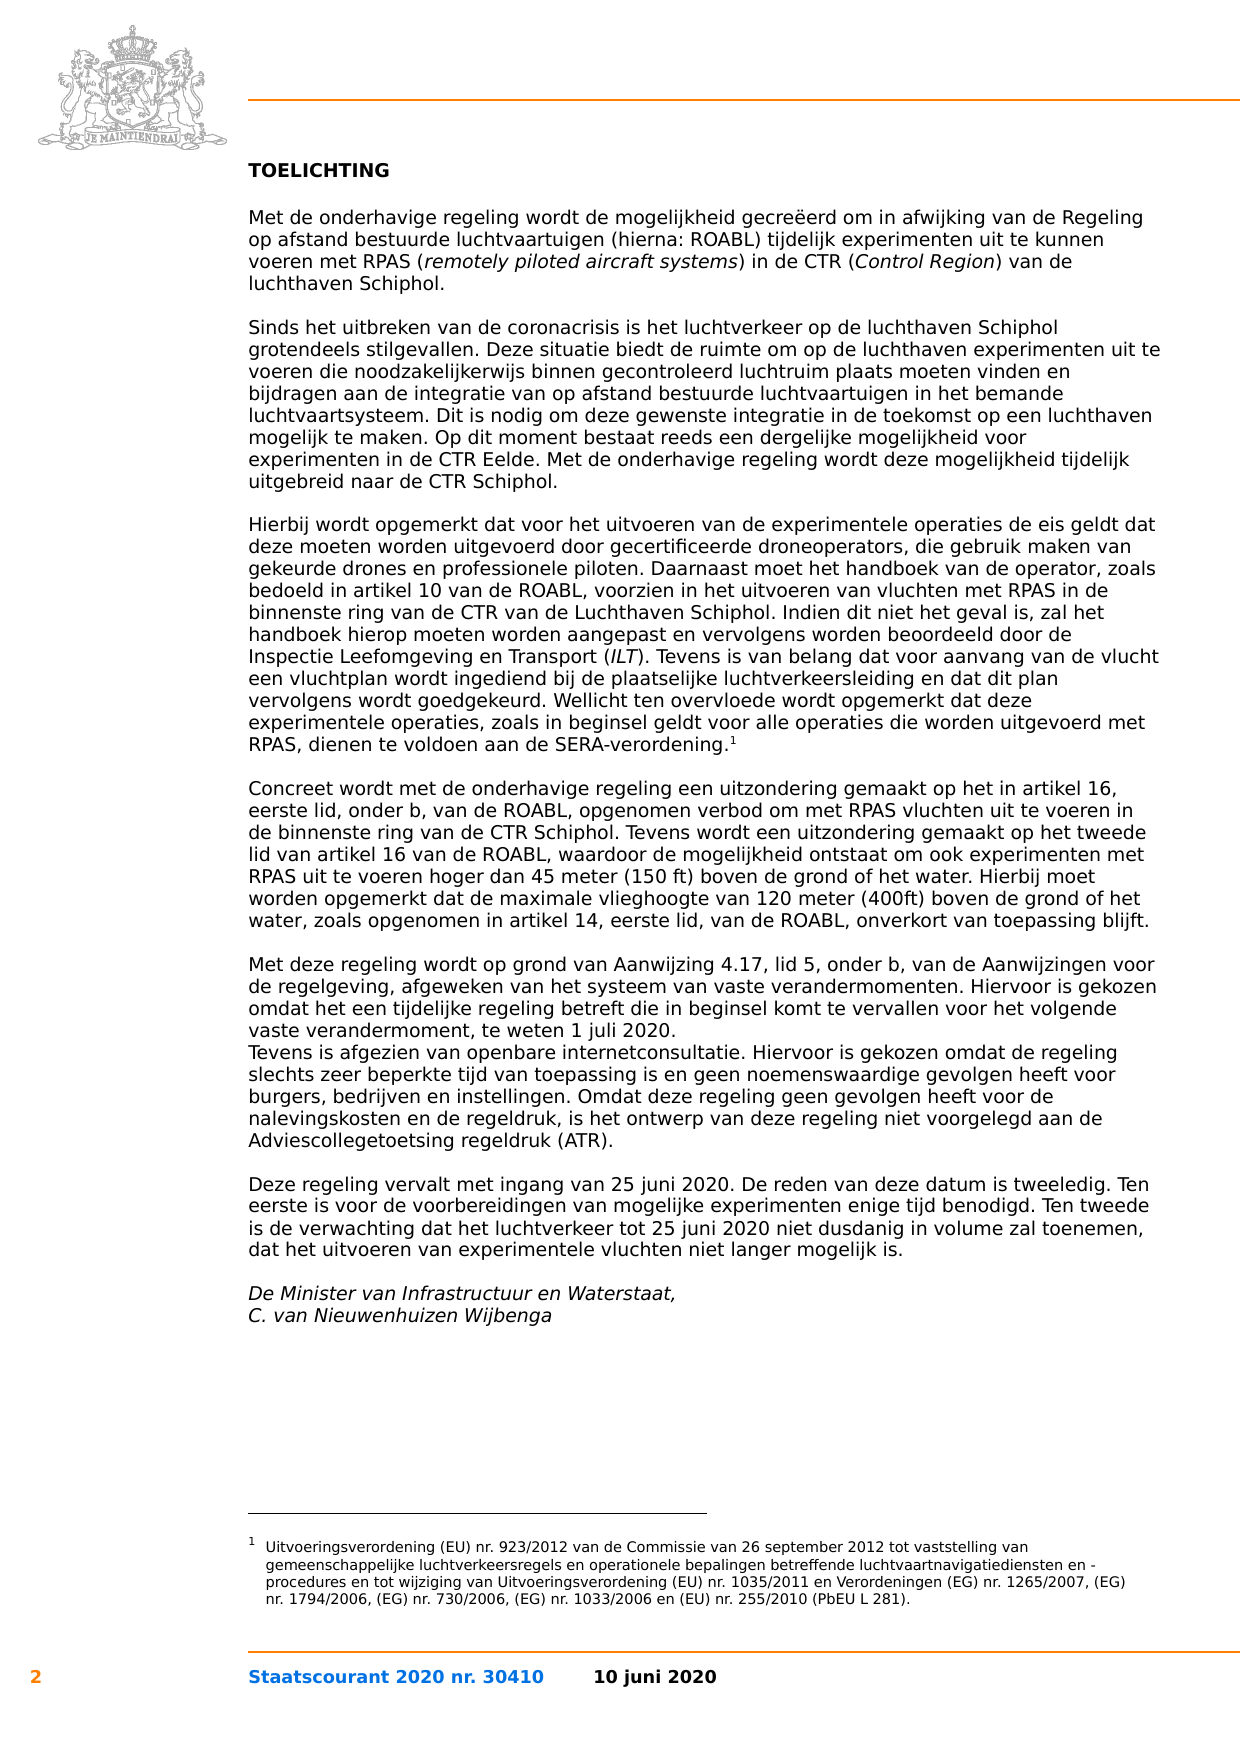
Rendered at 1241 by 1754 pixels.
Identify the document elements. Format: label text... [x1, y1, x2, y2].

text De Minister van Infrastructuur en Waterstaat, C. van Nieuwenhuizen Wijbenga [248, 1283, 1163, 1327]
text Sinds het uitbreken van de coronacrisis is het luchtverkeer op de luchthaven Schiphol grotendeels stilgevallen. Deze situatie biedt de ruimte om op de luchthaven experimenten uit te voeren die noodzakelijkerwijs binnen gecontroleerd luchtruim plaats moeten vinden en bijdragen aan de integratie van op afstand bestuurde luchtvaartuigen in het bemande luchtvaartsysteem. Dit is nodig om deze gewenste integratie in de toekomst op een luchthaven mogelijk te maken. Op dit moment bestaat reeds een dergelijke mogelijkheid voor experimenten in de CTR Eelde. Met de onderhavige regeling wordt deze mogelijkheid tijdelijk uitgebreid naar de CTR Schiphol. [248, 317, 1163, 492]
text Uitvoeringsverordening (EU) nr. 923/2012 van de Commissie van 26 september 2012 tot vaststelling van gemeenschappelijke luchtverkeersregels en operationele bepalingen betreffende luchtvaartnavigatiediensten en -procedures en tot wijziging van Uitvoeringsverordening (EU) nr. 1035/2011 en Verordeningen (EG) nr. 1265/2007, (EG) nr. 1794/2006, (EG) nr. 730/2006, (EG) nr. 1033/2006 en (EU) nr. 255/2010 (PbEU L 281). [248, 1535, 1163, 1608]
picture [38, 25, 227, 150]
text Tevens is afgezien van openbare internetconsultatie. Hiervoor is gekozen omdat de regeling slechts zeer beperkte tijd van toepassing is en geen noemenswaardige gevolgen heeft voor burgers, bedrijven en instellingen. Omdat deze regeling geen gevolgen heeft voor de nalevingskosten en de regeldruk, is het ontwerp van deze regeling niet voorgelegd aan de Adviescollegetoetsing regeldruk (ATR). [248, 1042, 1163, 1152]
text Hierbij wordt opgemerkt dat voor het uitvoeren van de experimentele operaties de eis geldt dat deze moeten worden uitgevoerd door gecertificeerde droneoperators, die gebruik maken van gekeurde drones en professionele piloten. Daarnaast moet het handboek van de operator, zoals bedoeld in artikel 10 van de ROABL, voorzien in het uitvoeren van vluchten met RPAS in de binnenste ring van de CTR van de Luchthaven Schiphol. Indien dit niet het geval is, zal het handboek hierop moeten worden aangepast en vervolgens worden beoordeeld door de Inspectie Leefomgeving en Transport (ILT). Tevens is van belang dat voor aanvang van de vlucht een vluchtplan wordt ingediend bij de plaatselijke luchtverkeersleiding en dat dit plan vervolgens wordt goedgekeurd. Wellicht ten overvloede wordt opgemerkt dat deze experimentele operaties, zoals in beginsel geldt voor alle operaties die worden uitgevoerd met RPAS, dienen te voldoen aan de SERA-verordening. [248, 514, 1163, 756]
text Met de onderhavige regeling wordt de mogelijkheid gecreëerd om in afwijking van de Regeling op afstand bestuurde luchtvaartuigen (hierna: ROABL) tijdelijk experimenten uit te kunnen voeren met RPAS (remotely piloted aircraft systems) in de CTR (Control Region) van de luchthaven Schiphol. [248, 207, 1163, 295]
text Deze regeling vervalt met ingang van 25 juni 2020. De reden van deze datum is tweeledig. Ten eerste is voor de voorbereidingen van mogelijke experimenten enige tijd benodigd. Ten tweede is de verwachting dat het luchtverkeer tot 25 juni 2020 niet dusdanig in volume zal toenemen, dat het uitvoeren van experimentele vluchten niet langer mogelijk is. [248, 1173, 1163, 1261]
subtitle TOELICHTING [248, 160, 1163, 182]
text Concreet wordt met de onderhavige regeling een uitzondering gemaakt op het in artikel 16, eerste lid, onder b, van de ROABL, opgenomen verbod om met RPAS vluchten uit te voeren in de binnenste ring van de CTR Schiphol. Tevens wordt een uitzondering gemaakt op het tweede lid van artikel 16 van de ROABL, waardoor de mogelijkheid ontstaat om ook experimenten met RPAS uit te voeren hoger dan 45 meter (150 ft) boven de grond of het water. Hierbij moet worden opgemerkt dat de maximale vlieghoogte van 120 meter (400ft) boven de grond of het water, zoals opgenomen in artikel 14, eerste lid, van de ROABL, onverkort van toepassing blijft. [248, 778, 1163, 932]
text Met deze regeling wordt op grond van Aanwijzing 4.17, lid 5, onder b, van de Aanwijzingen voor de regelgeving, afgeweken van het systeem van vaste verandermomenten. Hiervoor is gekozen omdat het een tijdelijke regeling betreft die in beginsel komt te vervallen voor het volgende vaste verandermoment, te weten 1 juli 2020. [248, 954, 1163, 1042]
